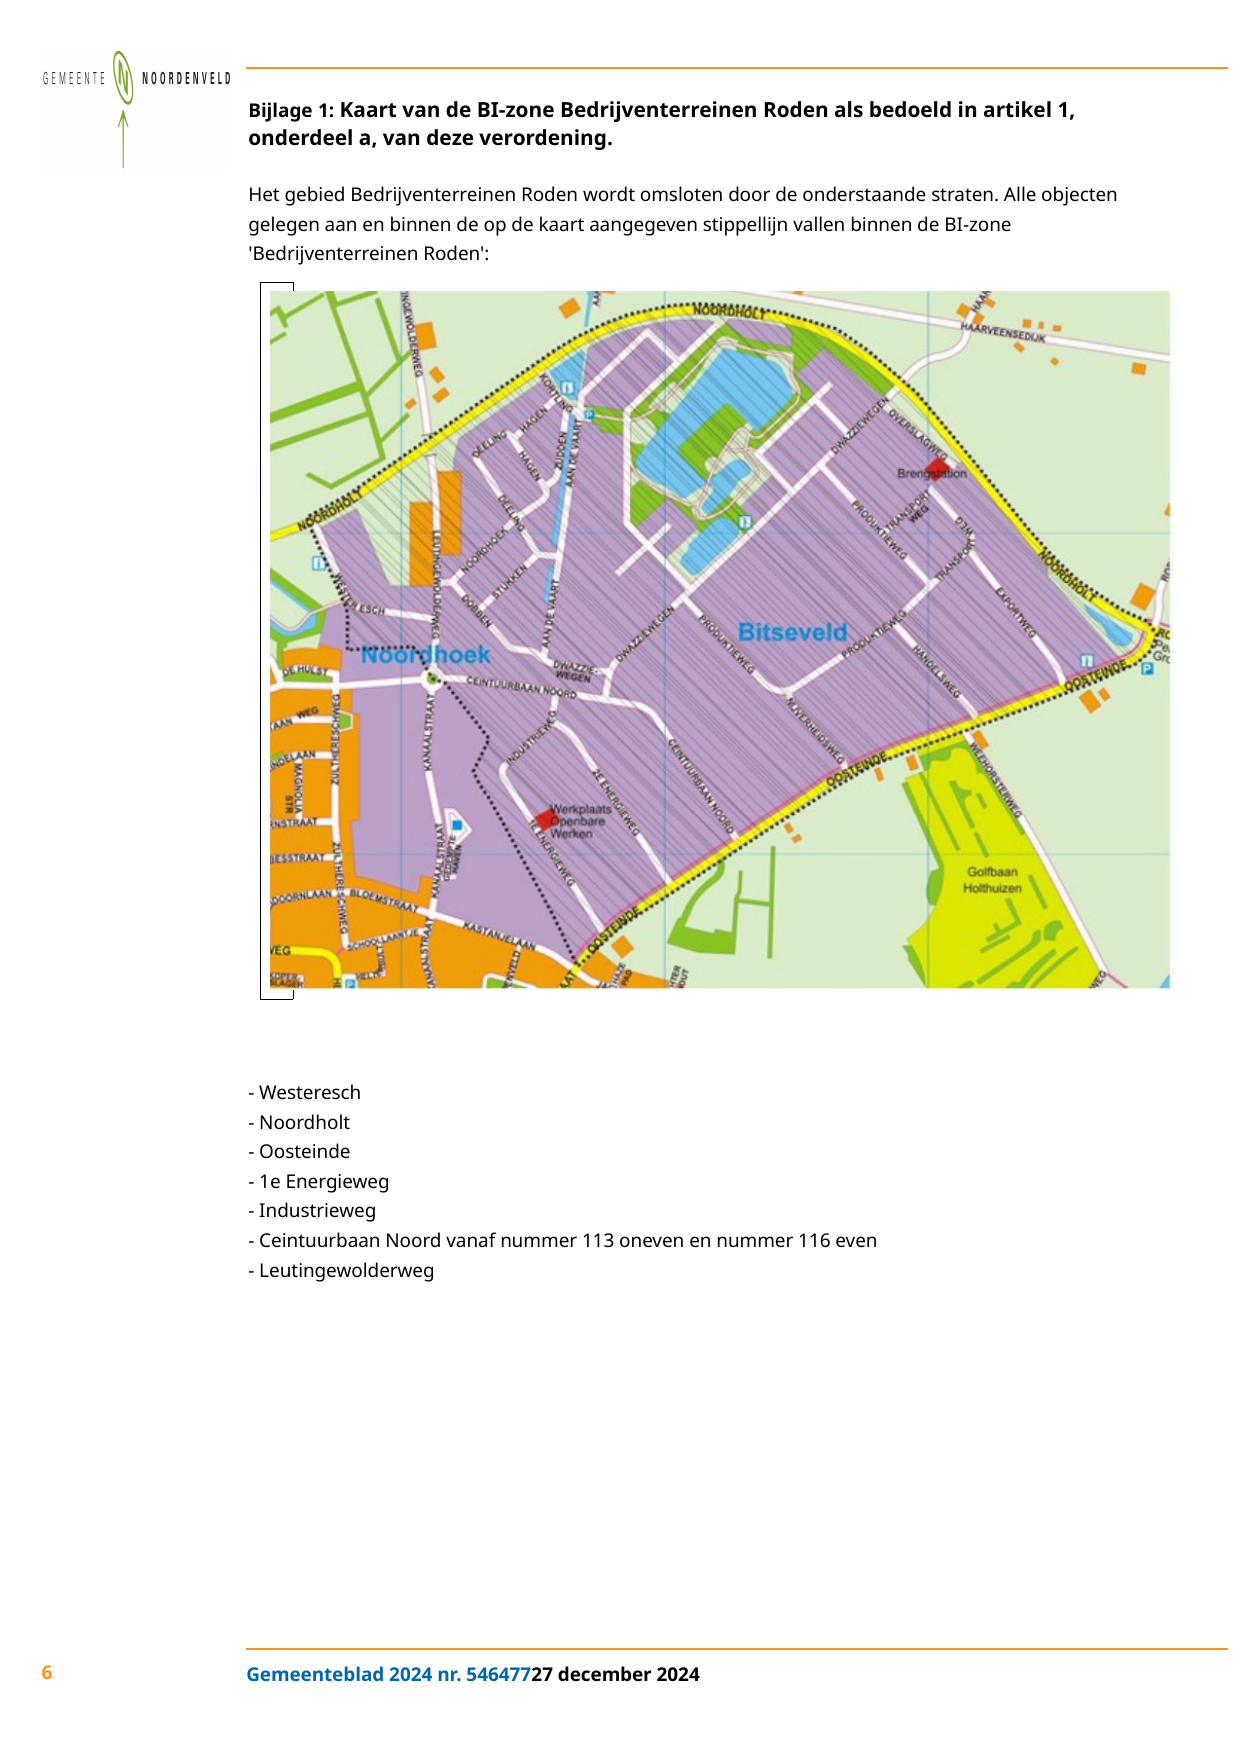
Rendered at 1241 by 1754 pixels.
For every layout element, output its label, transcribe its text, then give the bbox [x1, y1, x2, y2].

text - Noordholt [248, 1109, 1152, 1135]
text - Westeresch [248, 1079, 1152, 1105]
text - 1e Energieweg [248, 1168, 1152, 1194]
text - Industrieweg [248, 1198, 1152, 1223]
picture [268, 291, 1173, 990]
text - Leutingewolderweg [248, 1257, 1152, 1283]
text Bijlage 1: Kaart van de BI-zone Bedrijventerreinen Roden als bedoeld in artikel 1, onderdeel a, van deze verordening. [248, 95, 1152, 152]
text - Oosteinde [248, 1138, 1152, 1164]
text - Ceintuurbaan Noord vanaf nummer 113 oneven en nummer 116 even [248, 1227, 1152, 1253]
text Het gebied Bedrijventerreinen Roden wordt omsloten door de onderstaande straten. Alle objecten gelegen aan en binnen de op de kaart aangegeven stippellijn vallen binnen de BI-zone 'Bedrijventerreinen Roden': [248, 181, 1152, 266]
picture [41, 47, 231, 172]
